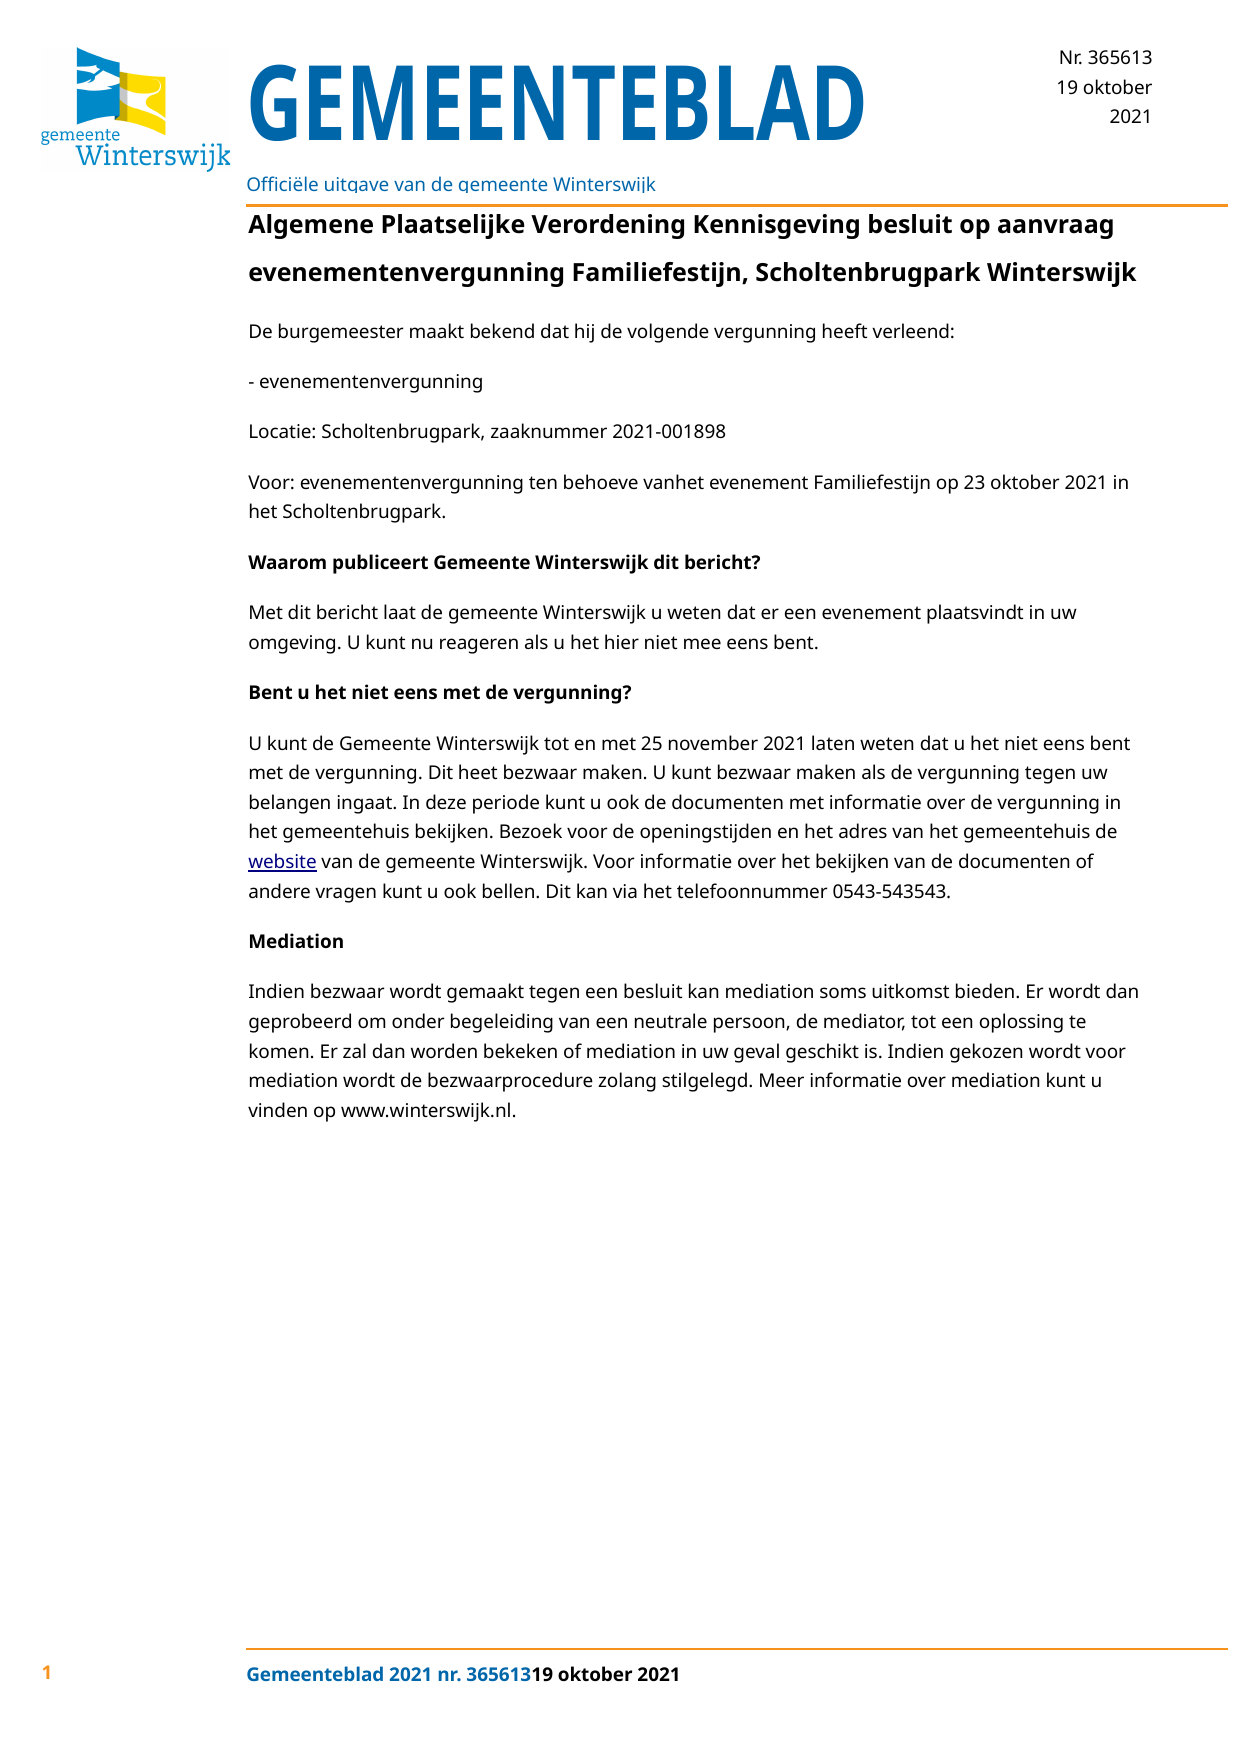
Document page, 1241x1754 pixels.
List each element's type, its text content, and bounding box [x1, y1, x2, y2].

text Algemene Plaatselijke Verordening Kennisgeving besluit op aanvraag evenementenvergunning Familiefestijn, Scholtenbrugpark Winterswijk [248, 207, 1152, 288]
text - evenementenvergunning [248, 368, 1152, 394]
picture [225, 153, 231, 162]
picture [41, 47, 231, 172]
text De burgemeester maakt bekend dat hij de volgende vergunning heeft verleend: [248, 318, 1152, 344]
text Locatie: Scholtenbrugpark, zaaknummer 2021-001898 [248, 419, 1152, 444]
text Waarom publiceert Gemeente Winterswijk dit bericht? [248, 549, 1152, 575]
text Bent u het niet eens met de vergunning? [248, 679, 1152, 705]
text Met dit bericht laat de gemeente Winterswijk u weten dat er een evenement plaatsvindt in uw omgeving. U kunt nu reageren als u het hier niet mee eens bent. [248, 599, 1152, 655]
text Voor: evenementenvergunning ten behoeve vanhet evenement Familiefestijn op 23 oktober 2021 in het Scholtenbrugpark. [248, 469, 1152, 524]
text Mediation [248, 928, 1152, 954]
text Indien bezwaar wordt gemaakt tegen een besluit kan mediation soms uitkomst bieden. Er wordt dan geprobeerd om onder begeleiding van een neutrale persoon, de mediator, tot een oplossing te komen. Er zal dan worden bekeken of mediation in uw geval geschikt is. Indien gekozen wordt voor mediation wordt de bezwaarprocedure zolang stilgelegd. Meer informatie over mediation kunt u vinden op www.winterswijk.nl. [248, 979, 1152, 1123]
text U kunt de Gemeente Winterswijk tot en met 25 november 2021 laten weten dat u het niet eens bent met de vergunning. Dit heet bezwaar maken. U kunt bezwaar maken als de vergunning tegen uw belangen ingaat. In deze periode kunt u ook de documenten met informatie over de vergunning in het gemeentehuis bekijken. Bezoek voor de openingstijden en het adres van het gemeentehuis de website van de gemeente Winterswijk. Voor informatie over het bekijken van de documenten of andere vragen kunt u ook bellen. Dit kan via het telefoonnummer 0543-543543. [248, 730, 1152, 904]
